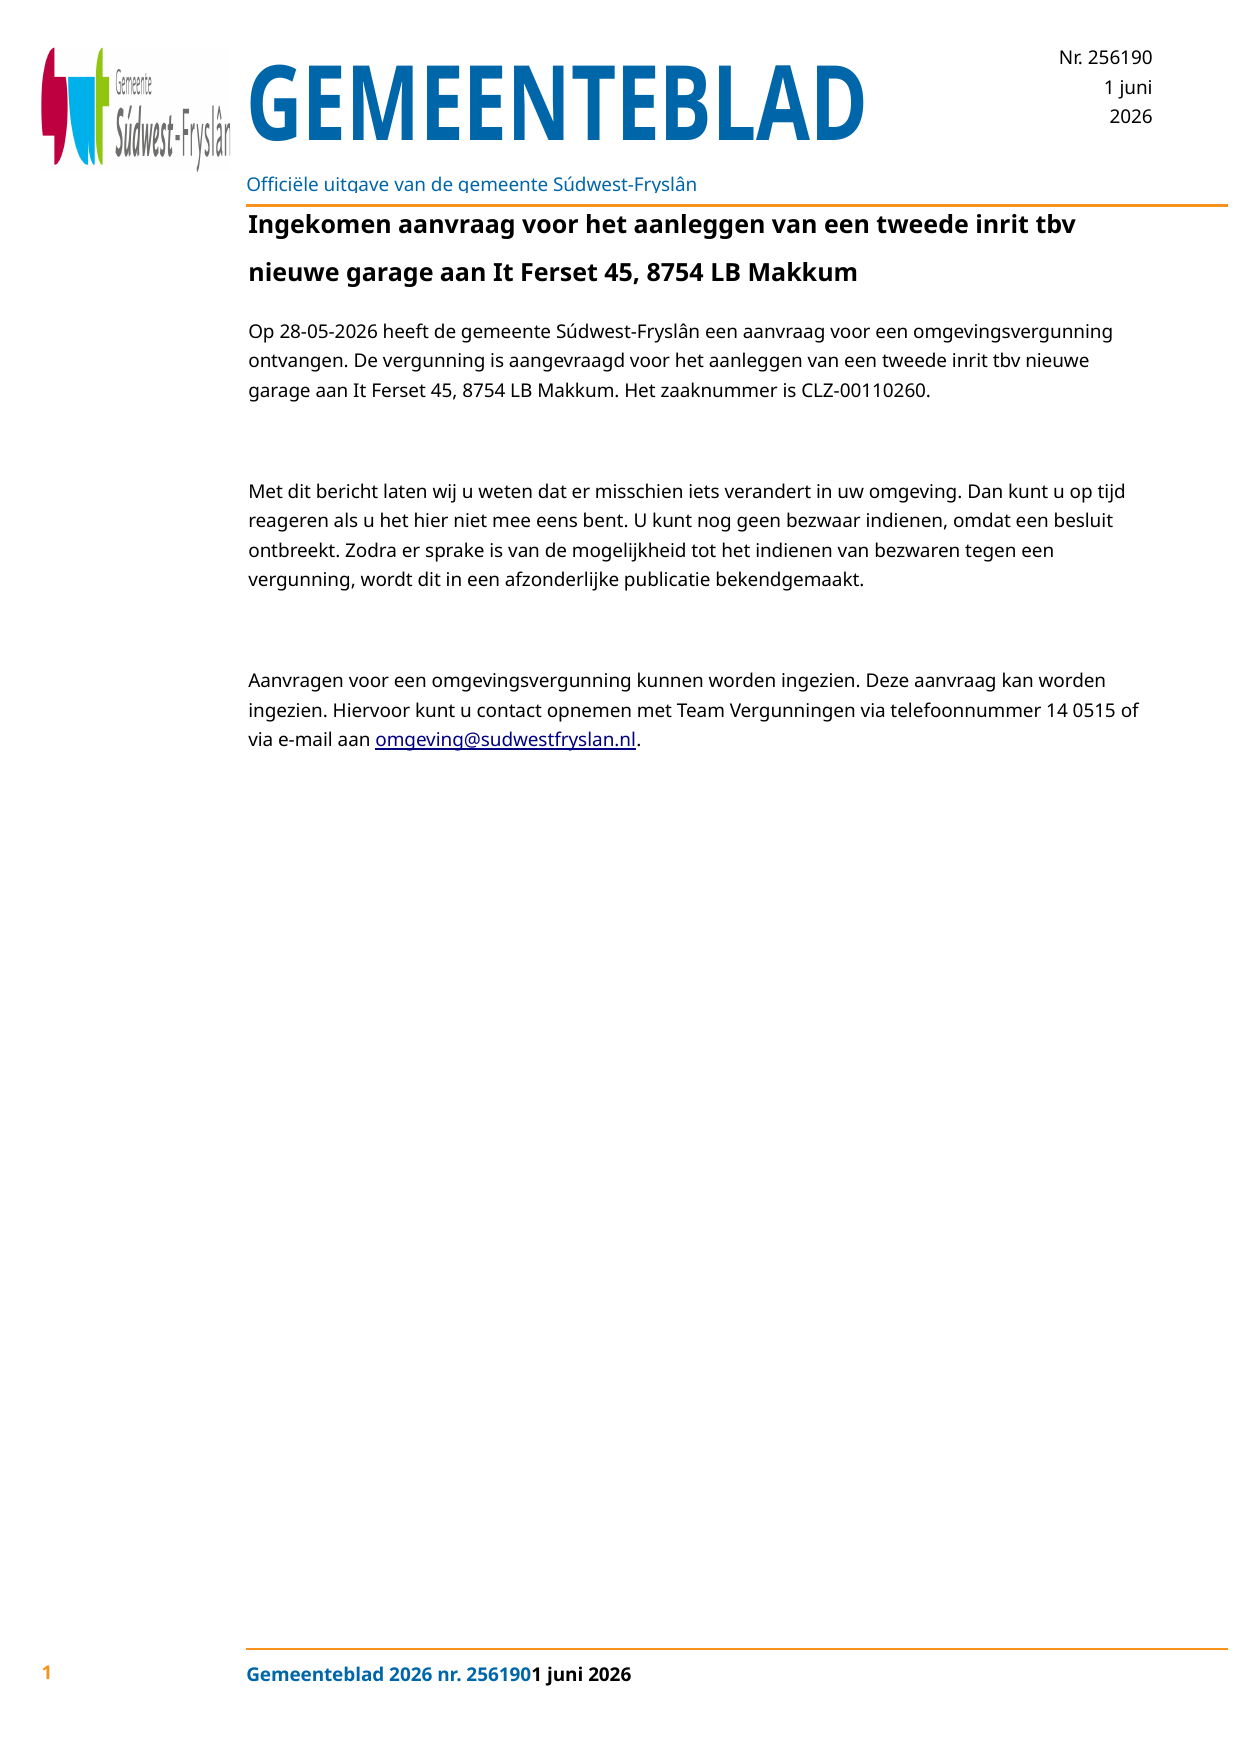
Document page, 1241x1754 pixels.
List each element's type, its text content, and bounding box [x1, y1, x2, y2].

picture [41, 47, 231, 172]
text Op 28-05-2026 heeft de gemeente Súdwest-Fryslân een aanvraag voor een omgevingsvergunning ontvangen. De vergunning is aangevraagd voor het aanleggen van een tweede inrit tbv nieuwe garage aan It Ferset 45, 8754 LB Makkum. Het zaaknummer is CLZ-00110260. [248, 318, 1152, 403]
text Aanvragen voor een omgevingsvergunning kunnen worden ingezien. Deze aanvraag kan worden ingezien. Hiervoor kunt u contact opnemen met Team Vergunningen via telefoonnummer 14 0515 of via e-mail aan omgeving@sudwestfryslan.nl. [248, 667, 1152, 752]
text Ingekomen aanvraag voor het aanleggen van een tweede inrit tbv nieuwe garage aan It Ferset 45, 8754 LB Makkum [248, 207, 1152, 288]
text Met dit bericht laten wij u weten dat er misschien iets verandert in uw omgeving. Dan kunt u op tijd reageren als u het hier niet mee eens bent. U kunt nog geen bezwaar indienen, omdat een besluit ontbreekt. Zodra er sprake is van de mogelijkheid tot het indienen van bezwaren tegen een vergunning, wordt dit in een afzonderlijke publicatie bekendgemaakt. [248, 478, 1152, 592]
